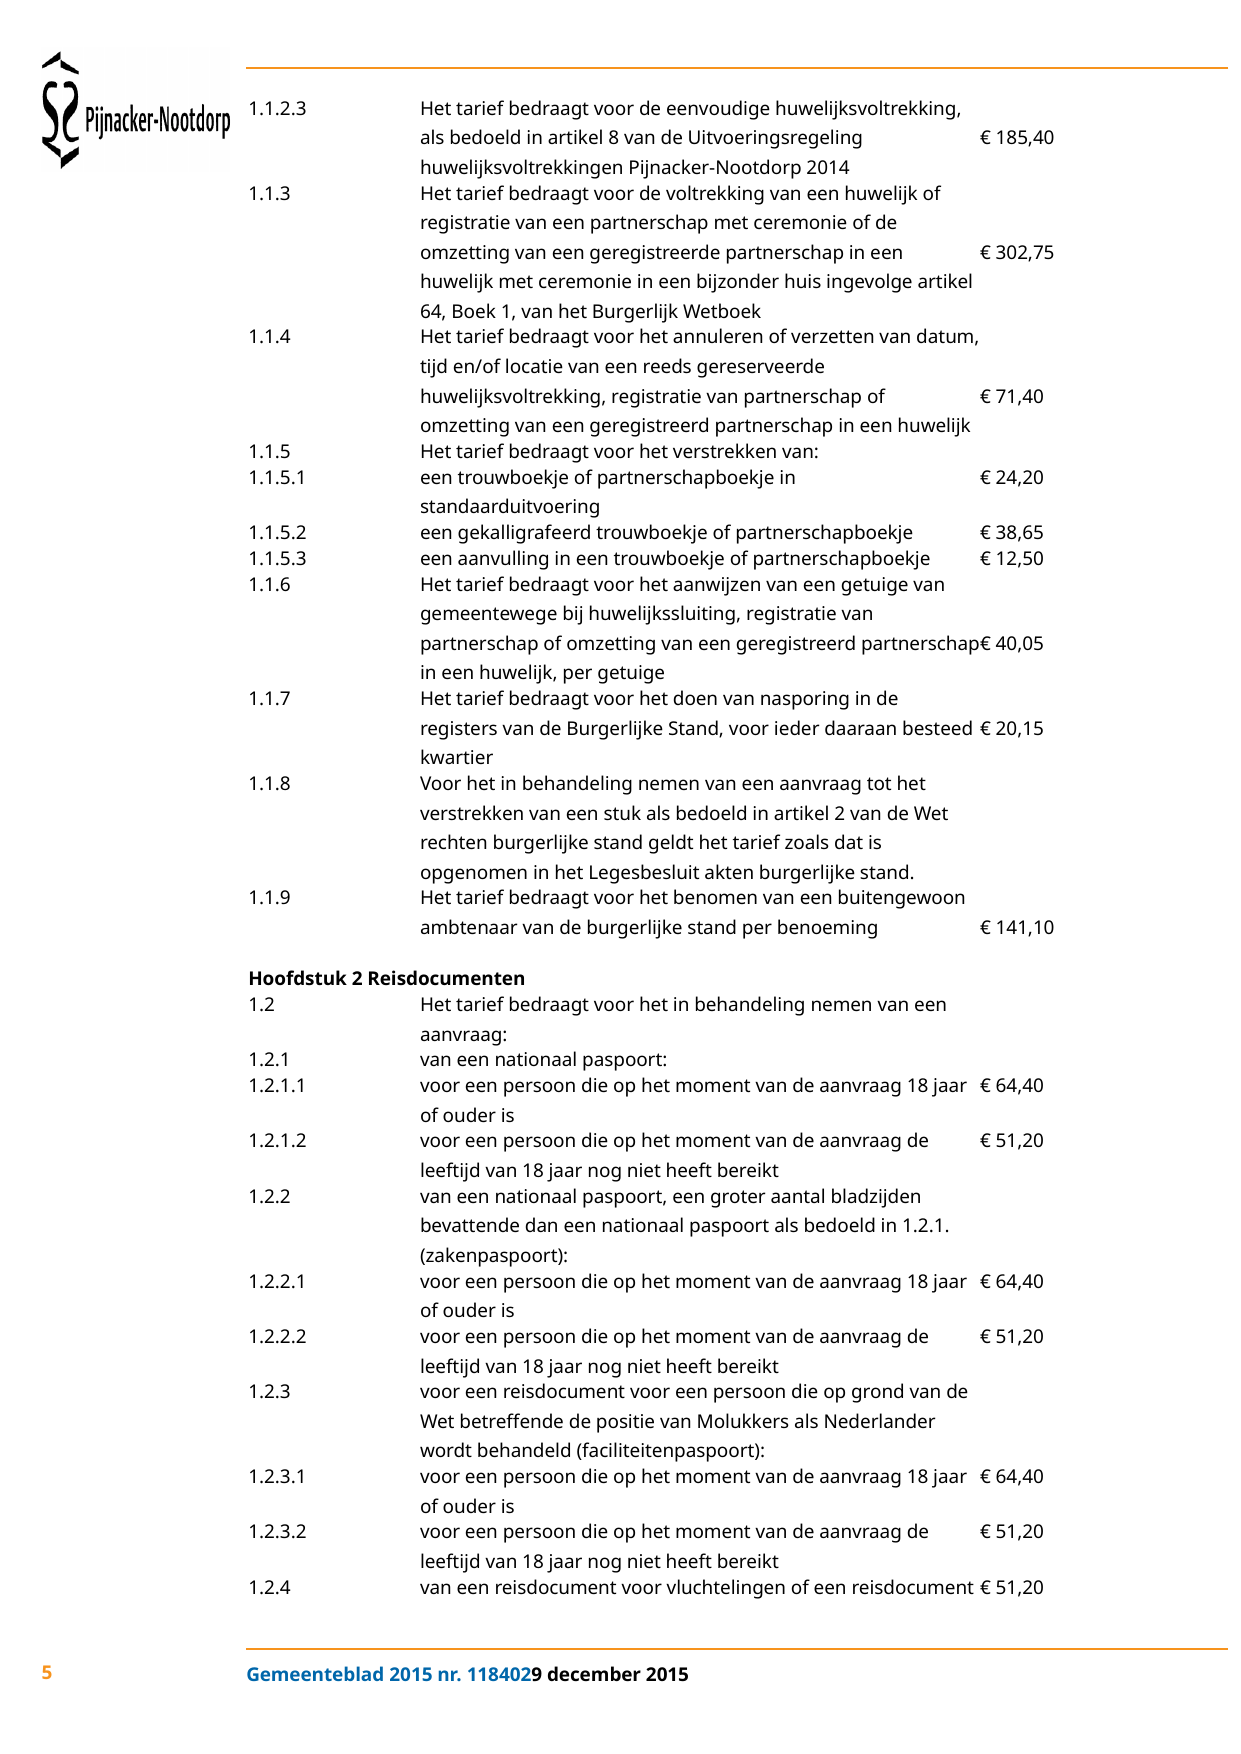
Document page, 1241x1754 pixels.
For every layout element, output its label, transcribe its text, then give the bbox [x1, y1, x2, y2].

table_cell Het tarief bedraagt voor de voltrekking van een huwelijk of registratie van een partnerschap met ceremonie of de omzetting van een geregistreerde partnerschap in een huwelijk met ceremonie in een bijzonder huis ingevolge artikel 64, Boek 1, van het Burgerlijk Wetboek [420, 180, 980, 324]
table_cell 1.1.4 [248, 324, 420, 438]
table_cell € 302,75 [980, 180, 1152, 324]
table_cell € 24,20 [980, 464, 1152, 519]
table_cell [980, 991, 1152, 1047]
table_cell 1.1.9 [248, 885, 420, 940]
table_cell € 40,05 [980, 571, 1152, 685]
table_cell van een nationaal paspoort: [420, 1047, 980, 1072]
table_cell € 12,50 [980, 545, 1152, 571]
table_cell Het tarief bedraagt voor het annuleren of verzetten van datum, tijd en/of locatie van een reeds gereserveerde huwelijksvoltrekking, registratie van partnerschap of omzetting van een geregistreerd partnerschap in een huwelijk [420, 324, 980, 438]
table_cell [420, 940, 980, 966]
table_cell 1.2.3 [248, 1379, 420, 1463]
table_cell € 64,40 [980, 1268, 1152, 1323]
table_cell € 51,20 [980, 1323, 1152, 1378]
table_cell Het tarief bedraagt voor het aanwijzen van een getuige van gemeentewege bij huwelijkssluiting, registratie van partnerschap of omzetting van een geregistreerd partnerschap in een huwelijk, per getuige [420, 571, 980, 685]
table_cell € 51,20 [980, 1128, 1152, 1183]
table_cell van een reisdocument voor vluchtelingen of een reisdocument [420, 1574, 980, 1600]
table_cell 1.1.5.2 [248, 519, 420, 545]
table_cell Hoofdstuk 2 Reisdocumenten [248, 966, 980, 991]
table_cell [980, 1379, 1152, 1463]
picture [41, 47, 231, 172]
table_cell € 71,40 [980, 324, 1152, 438]
table_cell voor een persoon die op het moment van de aanvraag 18 jaar of ouder is [420, 1268, 980, 1323]
table_cell € 185,40 [980, 95, 1152, 180]
table_cell 1.1.5.3 [248, 545, 420, 571]
table_cell voor een persoon die op het moment van de aanvraag de leeftijd van 18 jaar nog niet heeft bereikt [420, 1519, 980, 1574]
table_cell een trouwboekje of partnerschapboekje in standaarduitvoering [420, 464, 980, 519]
table_cell 1.1.2.3 [248, 95, 420, 180]
table_cell [980, 1047, 1152, 1072]
table_cell 1.2 [248, 991, 420, 1047]
table_cell Het tarief bedraagt voor het doen van nasporing in de registers van de Burgerlijke Stand, voor ieder daaraan besteed kwartier [420, 685, 980, 770]
table_cell Het tarief bedraagt voor het benomen van een buitengewoon ambtenaar van de burgerlijke stand per benoeming [420, 885, 980, 940]
table_cell 1.2.2.2 [248, 1323, 420, 1378]
table_cell 1.2.1.1 [248, 1073, 420, 1128]
table_cell [980, 966, 1152, 991]
table_cell voor een persoon die op het moment van de aanvraag 18 jaar of ouder is [420, 1073, 980, 1128]
table_cell 1.1.8 [248, 770, 420, 884]
table_cell 1.1.5 [248, 438, 420, 464]
table_cell voor een reisdocument voor een persoon die op grond van de Wet betreffende de positie van Molukkers als Nederlander wordt behandeld (faciliteitenpaspoort): [420, 1379, 980, 1463]
table_cell [248, 940, 420, 966]
table_cell 1.2.1 [248, 1047, 420, 1072]
table_cell € 64,40 [980, 1464, 1152, 1519]
table_cell € 51,20 [980, 1519, 1152, 1574]
table_cell Voor het in behandeling nemen van een aanvraag tot het verstrekken van een stuk als bedoeld in artikel 2 van de Wet rechten burgerlijke stand geldt het tarief zoals dat is opgenomen in het Legesbesluit akten burgerlijke stand. [420, 770, 980, 884]
table_cell € 141,10 [980, 885, 1152, 940]
table_cell een gekalligrafeerd trouwboekje of partnerschapboekje [420, 519, 980, 545]
table_cell 1.1.7 [248, 685, 420, 770]
table_cell [980, 438, 1152, 464]
table_cell [980, 770, 1152, 884]
table_cell 1.2.3.2 [248, 1519, 420, 1574]
table_cell 1.2.3.1 [248, 1464, 420, 1519]
table_cell € 38,65 [980, 519, 1152, 545]
table_cell voor een persoon die op het moment van de aanvraag 18 jaar of ouder is [420, 1464, 980, 1519]
table_cell een aanvulling in een trouwboekje of partnerschapboekje [420, 545, 980, 571]
table_cell van een nationaal paspoort, een groter aantal bladzijden bevattende dan een nationaal paspoort als bedoeld in 1.2.1. (zakenpaspoort): [420, 1183, 980, 1268]
table_cell 1.1.3 [248, 180, 420, 324]
table_cell 1.2.2 [248, 1183, 420, 1268]
table_cell 1.2.4 [248, 1574, 420, 1600]
table_cell € 64,40 [980, 1073, 1152, 1128]
table_cell 1.1.6 [248, 571, 420, 685]
table_cell voor een persoon die op het moment van de aanvraag de leeftijd van 18 jaar nog niet heeft bereikt [420, 1323, 980, 1378]
table_cell Het tarief bedraagt voor de eenvoudige huwelijksvoltrekking, als bedoeld in artikel 8 van de Uitvoeringsregeling huwelijksvoltrekkingen Pijnacker-Nootdorp 2014 [420, 95, 980, 180]
table_cell 1.2.1.2 [248, 1128, 420, 1183]
table_cell voor een persoon die op het moment van de aanvraag de leeftijd van 18 jaar nog niet heeft bereikt [420, 1128, 980, 1183]
table_cell € 51,20 [980, 1574, 1152, 1600]
table_cell € 20,15 [980, 685, 1152, 770]
table_cell [980, 940, 1152, 966]
table_cell 1.1.5.1 [248, 464, 420, 519]
table_cell Het tarief bedraagt voor het in behandeling nemen van een aanvraag: [420, 991, 980, 1047]
table_cell Het tarief bedraagt voor het verstrekken van: [420, 438, 980, 464]
table_cell [980, 1183, 1152, 1268]
table_cell 1.2.2.1 [248, 1268, 420, 1323]
